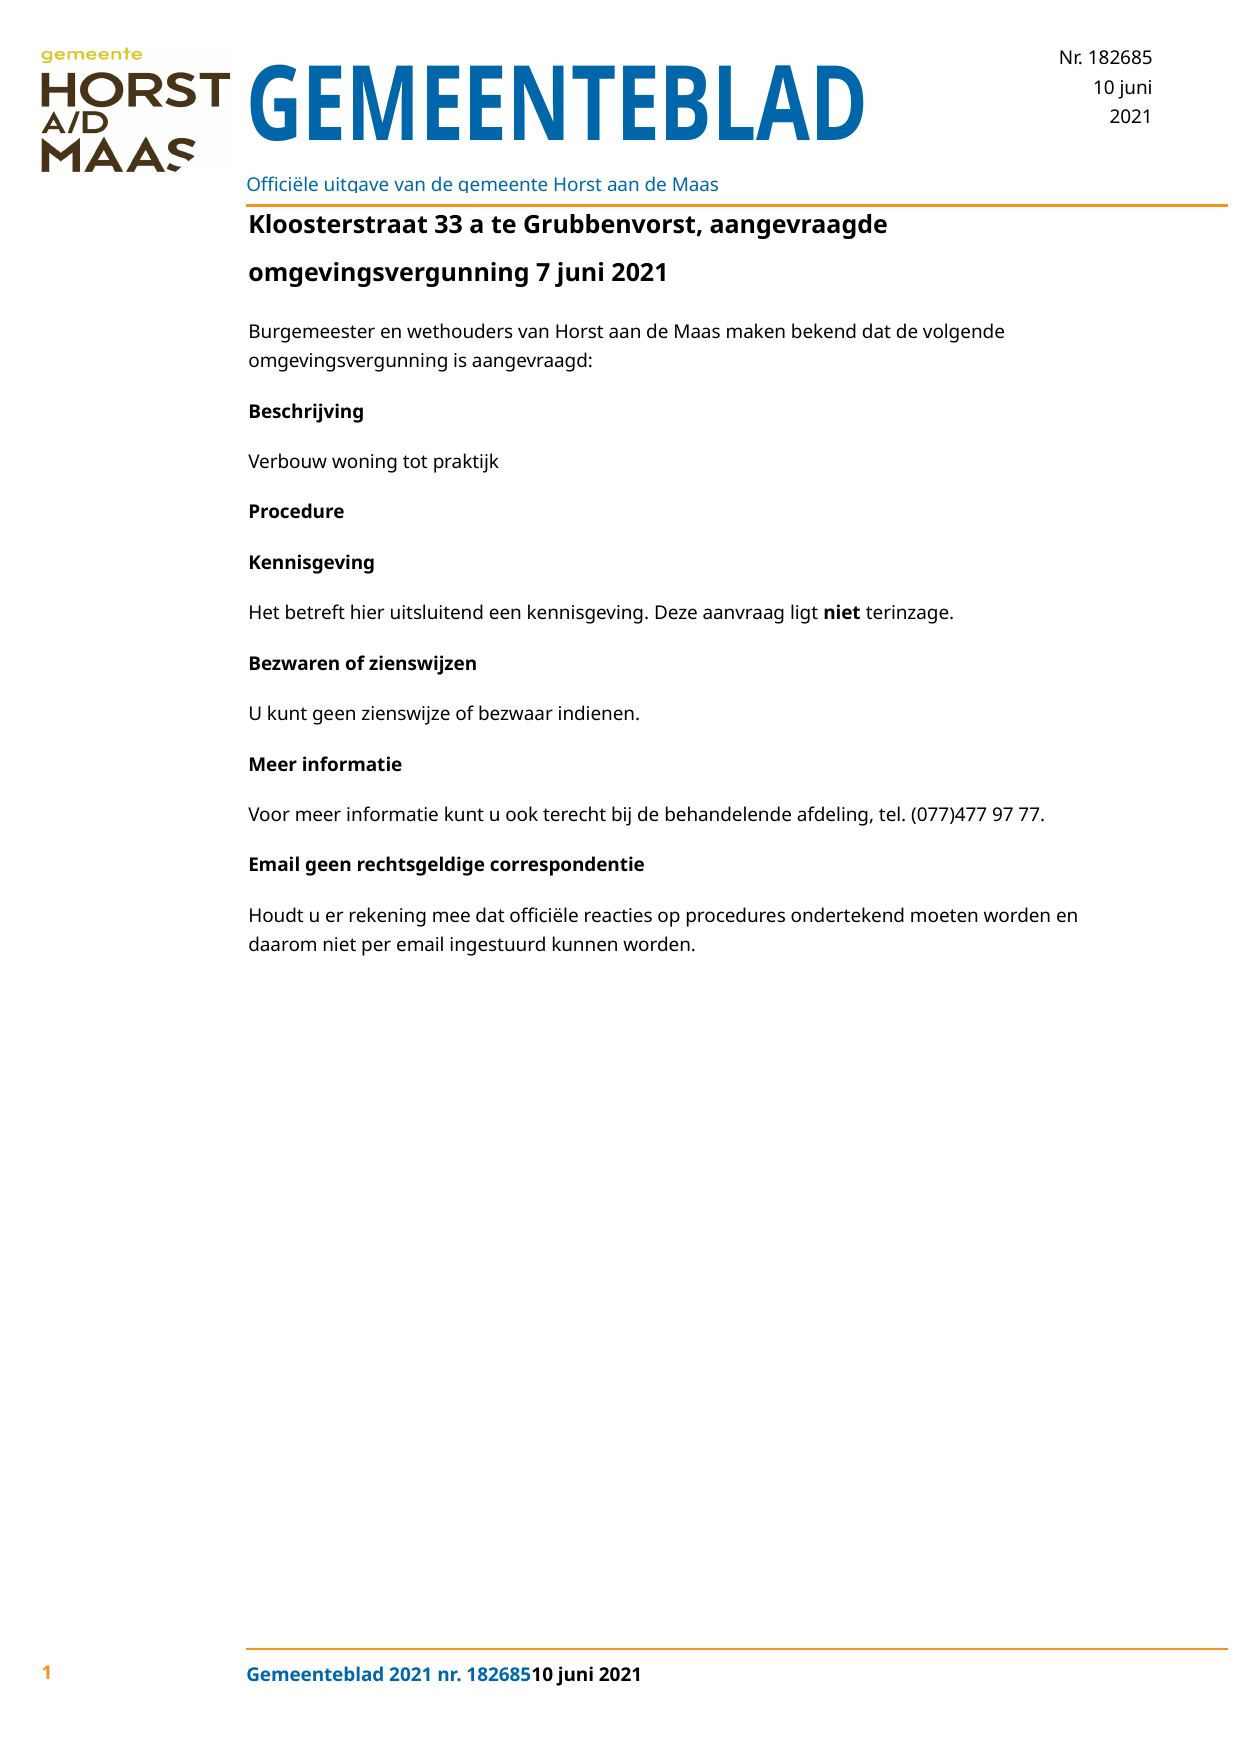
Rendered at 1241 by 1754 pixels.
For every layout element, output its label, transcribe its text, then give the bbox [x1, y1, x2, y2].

text Voor meer informatie kunt u ook terecht bij de behandelende afdeling, tel. (077)477 97 77. [248, 801, 1152, 827]
text Kennisgeving [248, 549, 1152, 575]
text Email geen rechtsgeldige correspondentie [248, 852, 1152, 877]
text Verbouw woning tot praktijk [248, 448, 1152, 474]
text Burgemeester en wethouders van Horst aan de Maas maken bekend dat de volgende omgevingsvergunning is aangevraagd: [248, 318, 1152, 373]
text Het betreft hier uitsluitend een kennisgeving. Deze aanvraag ligt niet terinzage. [248, 599, 1152, 625]
text Bezwaren of zienswijzen [248, 650, 1152, 676]
text Procedure [248, 499, 1152, 524]
text Kloosterstraat 33 a te Grubbenvorst, aangevraagde omgevingsvergunning 7 juni 2021 [248, 207, 1152, 288]
text Meer informatie [248, 751, 1152, 777]
text Beschrijving [248, 398, 1152, 424]
text U kunt geen zienswijze of bezwaar indienen. [248, 700, 1152, 726]
text Houdt u er rekening mee dat officiële reacties op procedures ondertekend moeten worden en daarom niet per email ingestuurd kunnen worden. [248, 902, 1152, 957]
picture [41, 47, 231, 172]
